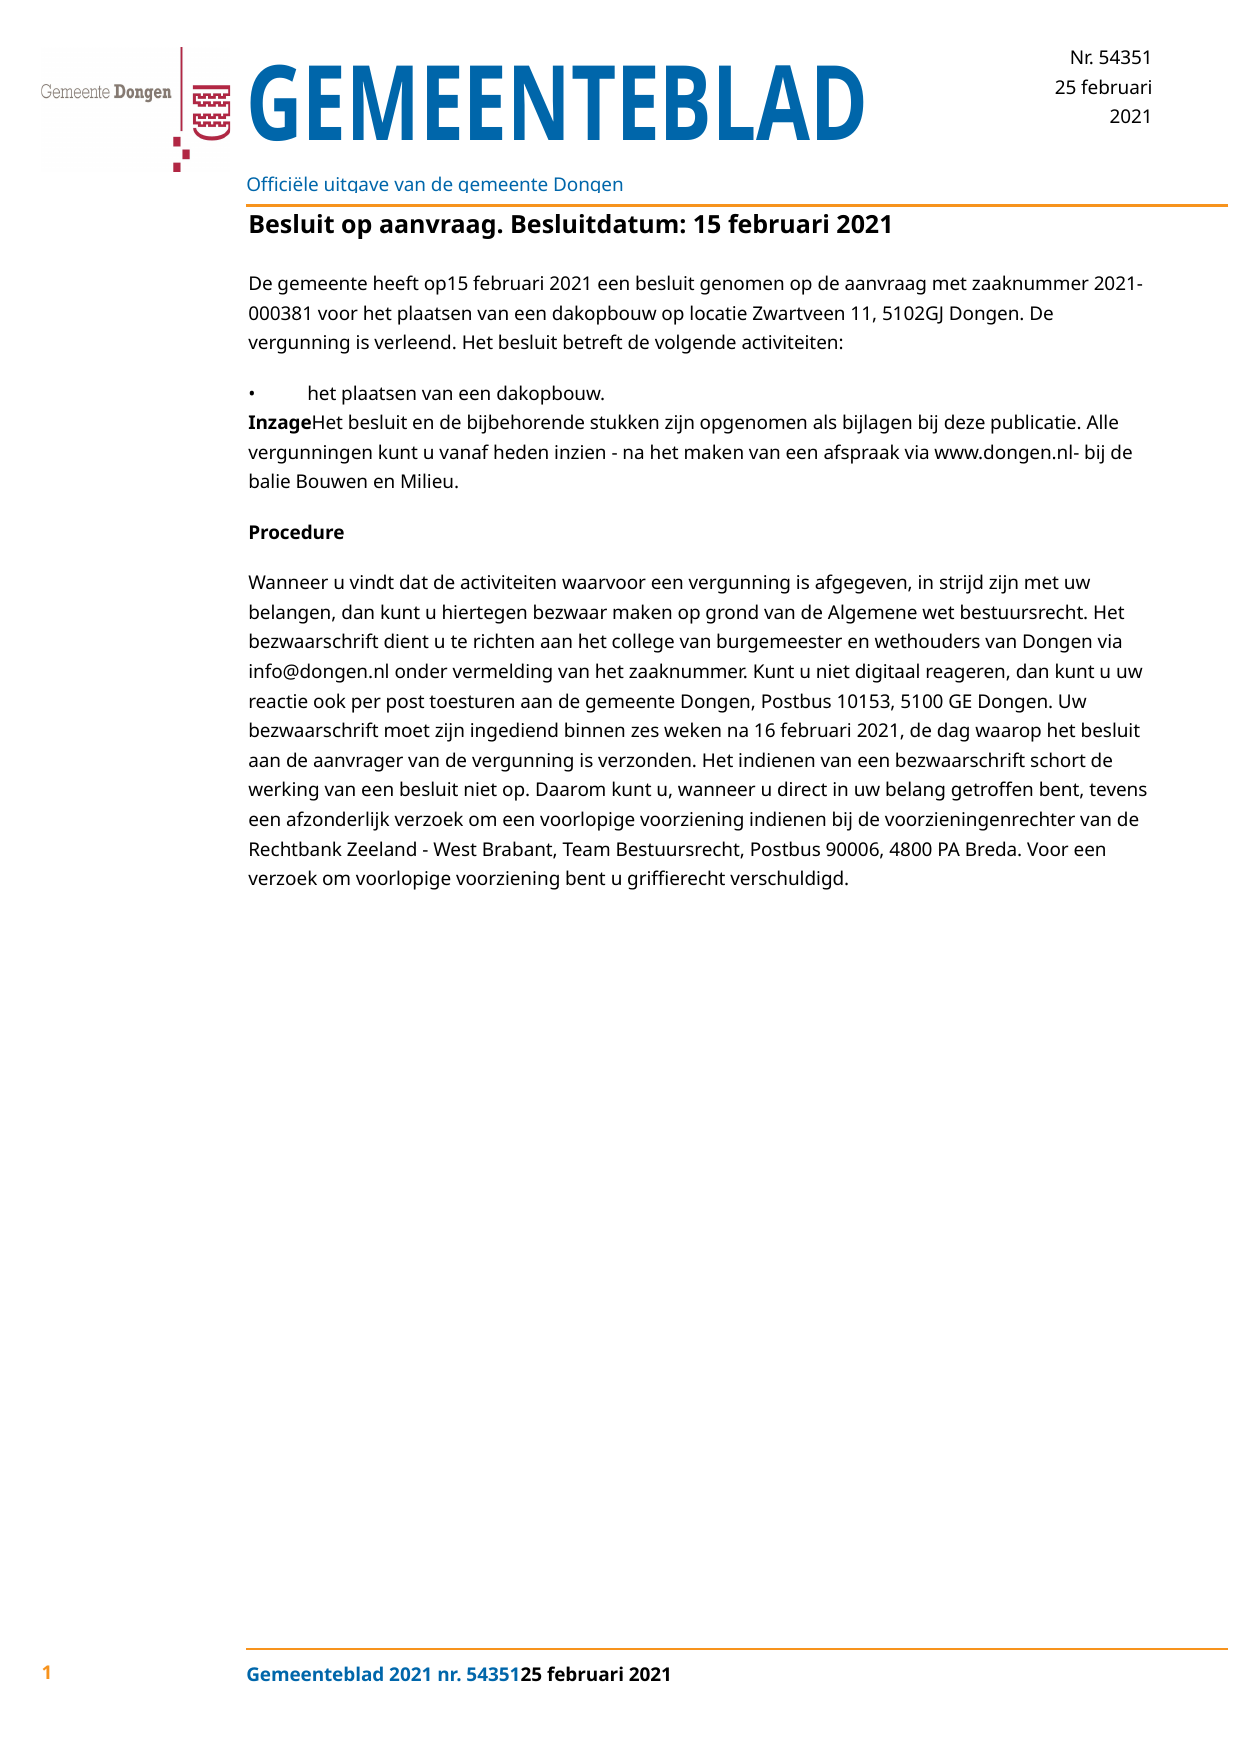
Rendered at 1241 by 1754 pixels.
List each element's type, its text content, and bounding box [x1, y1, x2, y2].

text Besluit op aanvraag. Besluitdatum: 15 februari 2021 [248, 207, 1152, 241]
picture [41, 47, 231, 172]
text Wanneer u vindt dat de activiteiten waarvoor een vergunning is afgegeven, in strijd zijn met uw belangen, dan kunt u hiertegen bezwaar maken op grond van de Algemene wet bestuursrecht. Het bezwaarschrift dient u te richten aan het college van burgemeester en wethouders van Dongen via info@dongen.nl onder vermelding van het zaaknummer. Kunt u niet digitaal reageren, dan kunt u uw reactie ook per post toesturen aan de gemeente Dongen, Postbus 10153, 5100 GE Dongen. Uw bezwaarschrift moet zijn ingediend binnen zes weken na 16 februari 2021, de dag waarop het besluit aan de aanvrager van de vergunning is verzonden. Het indienen van een bezwaarschrift schort de werking van een besluit niet op. Daarom kunt u, wanneer u direct in uw belang getroffen bent, tevens een afzonderlijk verzoek om een voorlopige voorziening indienen bij de voorzieningenrechter van de Rechtbank Zeeland - West Brabant, Team Bestuursrecht, Postbus 90006, 4800 PA Breda. Voor een verzoek om voorlopige voorziening bent u griffierecht verschuldigd. [248, 569, 1152, 891]
list het plaatsen van een dakopbouw. [248, 380, 1152, 406]
text Procedure [248, 519, 1152, 545]
text InzageHet besluit en de bijbehorende stukken zijn opgenomen als bijlagen bij deze publicatie. Alle vergunningen kunt u vanaf heden inzien - na het maken van een afspraak via www.dongen.nl- bij de balie Bouwen en Milieu. [248, 409, 1152, 494]
text De gemeente heeft op15 februari 2021 een besluit genomen op de aanvraag met zaaknummer 2021-000381 voor het plaatsen van een dakopbouw op locatie Zwartveen 11, 5102GJ Dongen. De vergunning is verleend. Het besluit betreft de volgende activiteiten: [248, 270, 1152, 355]
